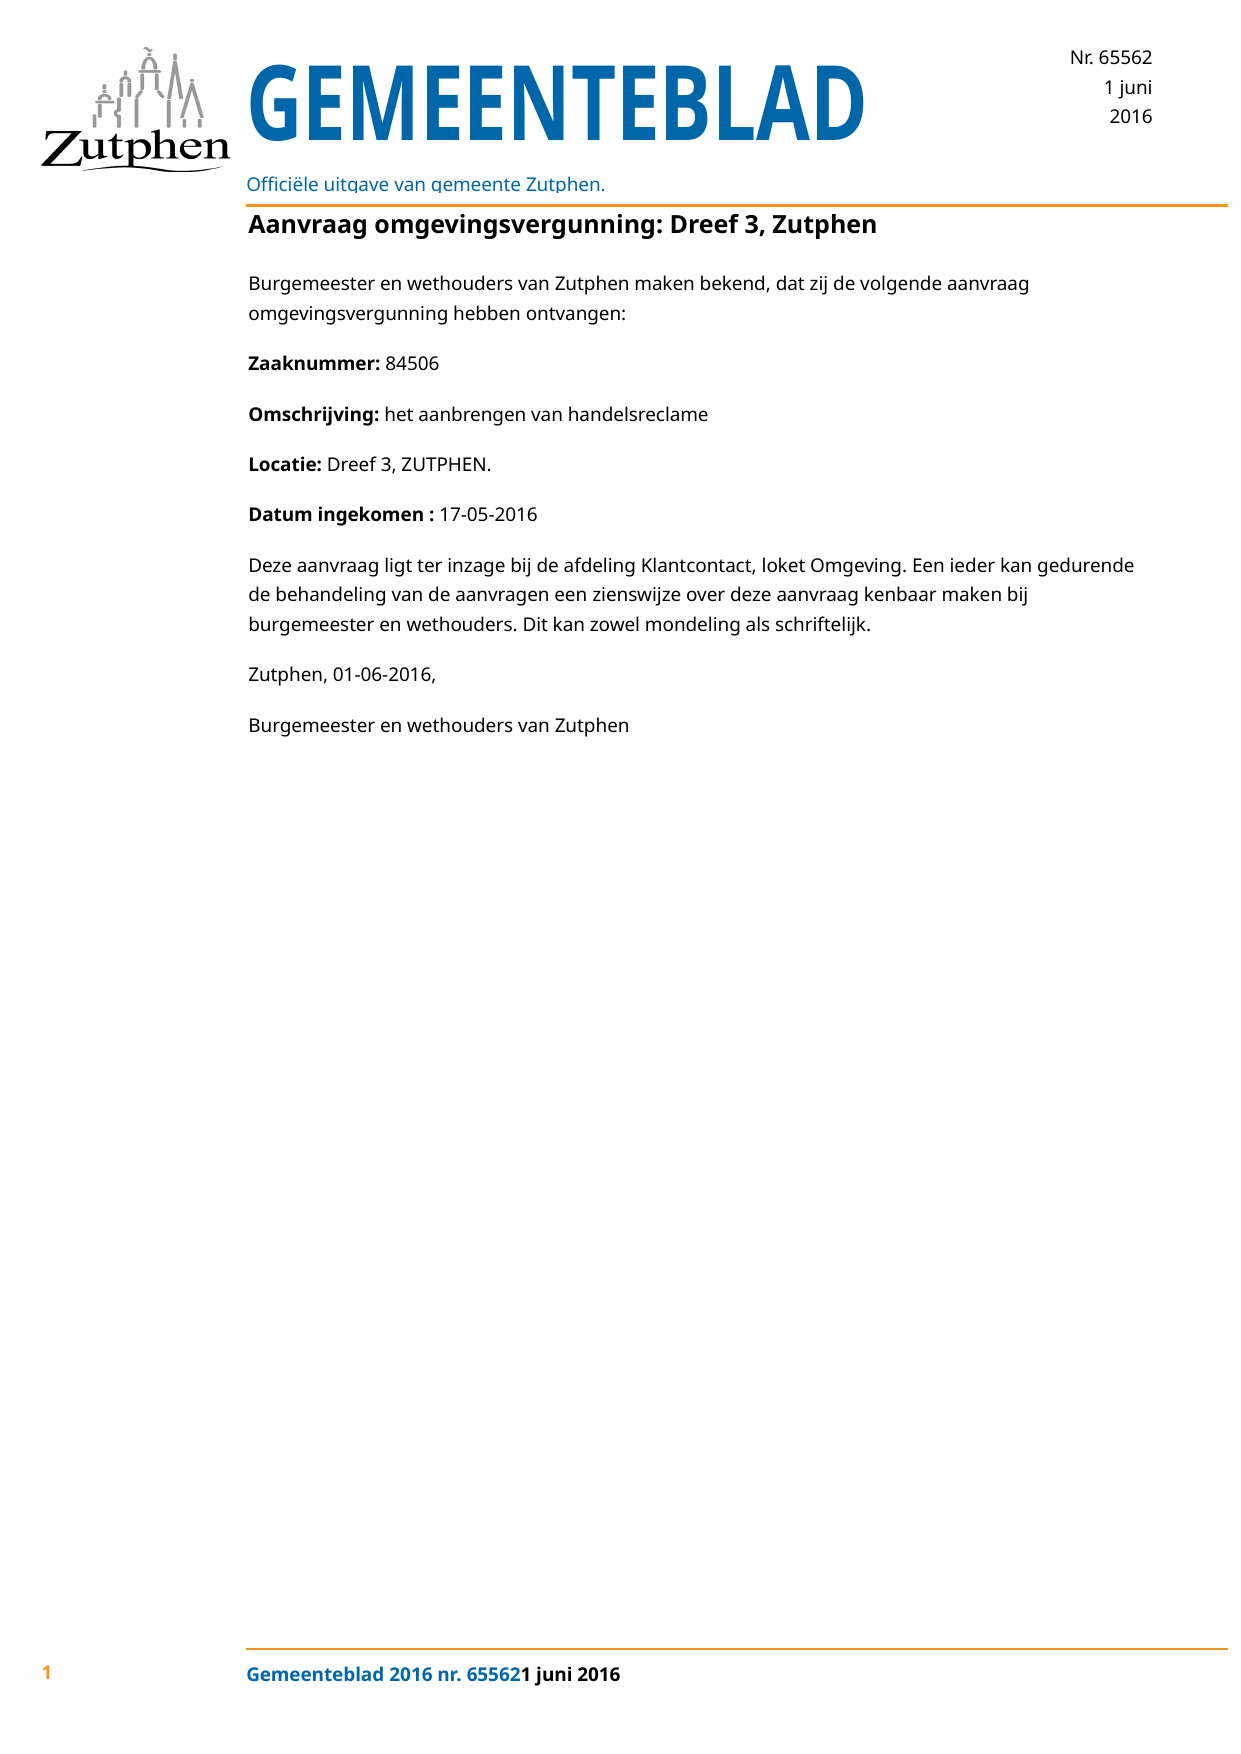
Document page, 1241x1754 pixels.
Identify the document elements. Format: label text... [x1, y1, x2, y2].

text Zaaknummer: 84506 [248, 350, 1152, 376]
text Burgemeester en wethouders van Zutphen maken bekend, dat zij de volgende aanvraag omgevingsvergunning hebben ontvangen: [248, 270, 1152, 326]
text Deze aanvraag ligt ter inzage bij de afdeling Klantcontact, loket Omgeving. Een ieder kan gedurende de behandeling van de aanvragen een zienswijze over deze aanvraag kenbaar maken bij burgemeester en wethouders. Dit kan zowel mondeling als schriftelijk. [248, 552, 1152, 637]
text Locatie: Dreef 3, ZUTPHEN. [248, 451, 1152, 477]
text Omschrijving: het aanbrengen van handelsreclame [248, 401, 1152, 426]
picture [41, 47, 231, 172]
text Burgemeester en wethouders van Zutphen [248, 712, 1152, 738]
text Zutphen, 01-06-2016, [248, 662, 1152, 687]
text Datum ingekomen : 17-05-2016 [248, 502, 1152, 527]
text Aanvraag omgevingsvergunning: Dreef 3, Zutphen [248, 207, 1152, 241]
